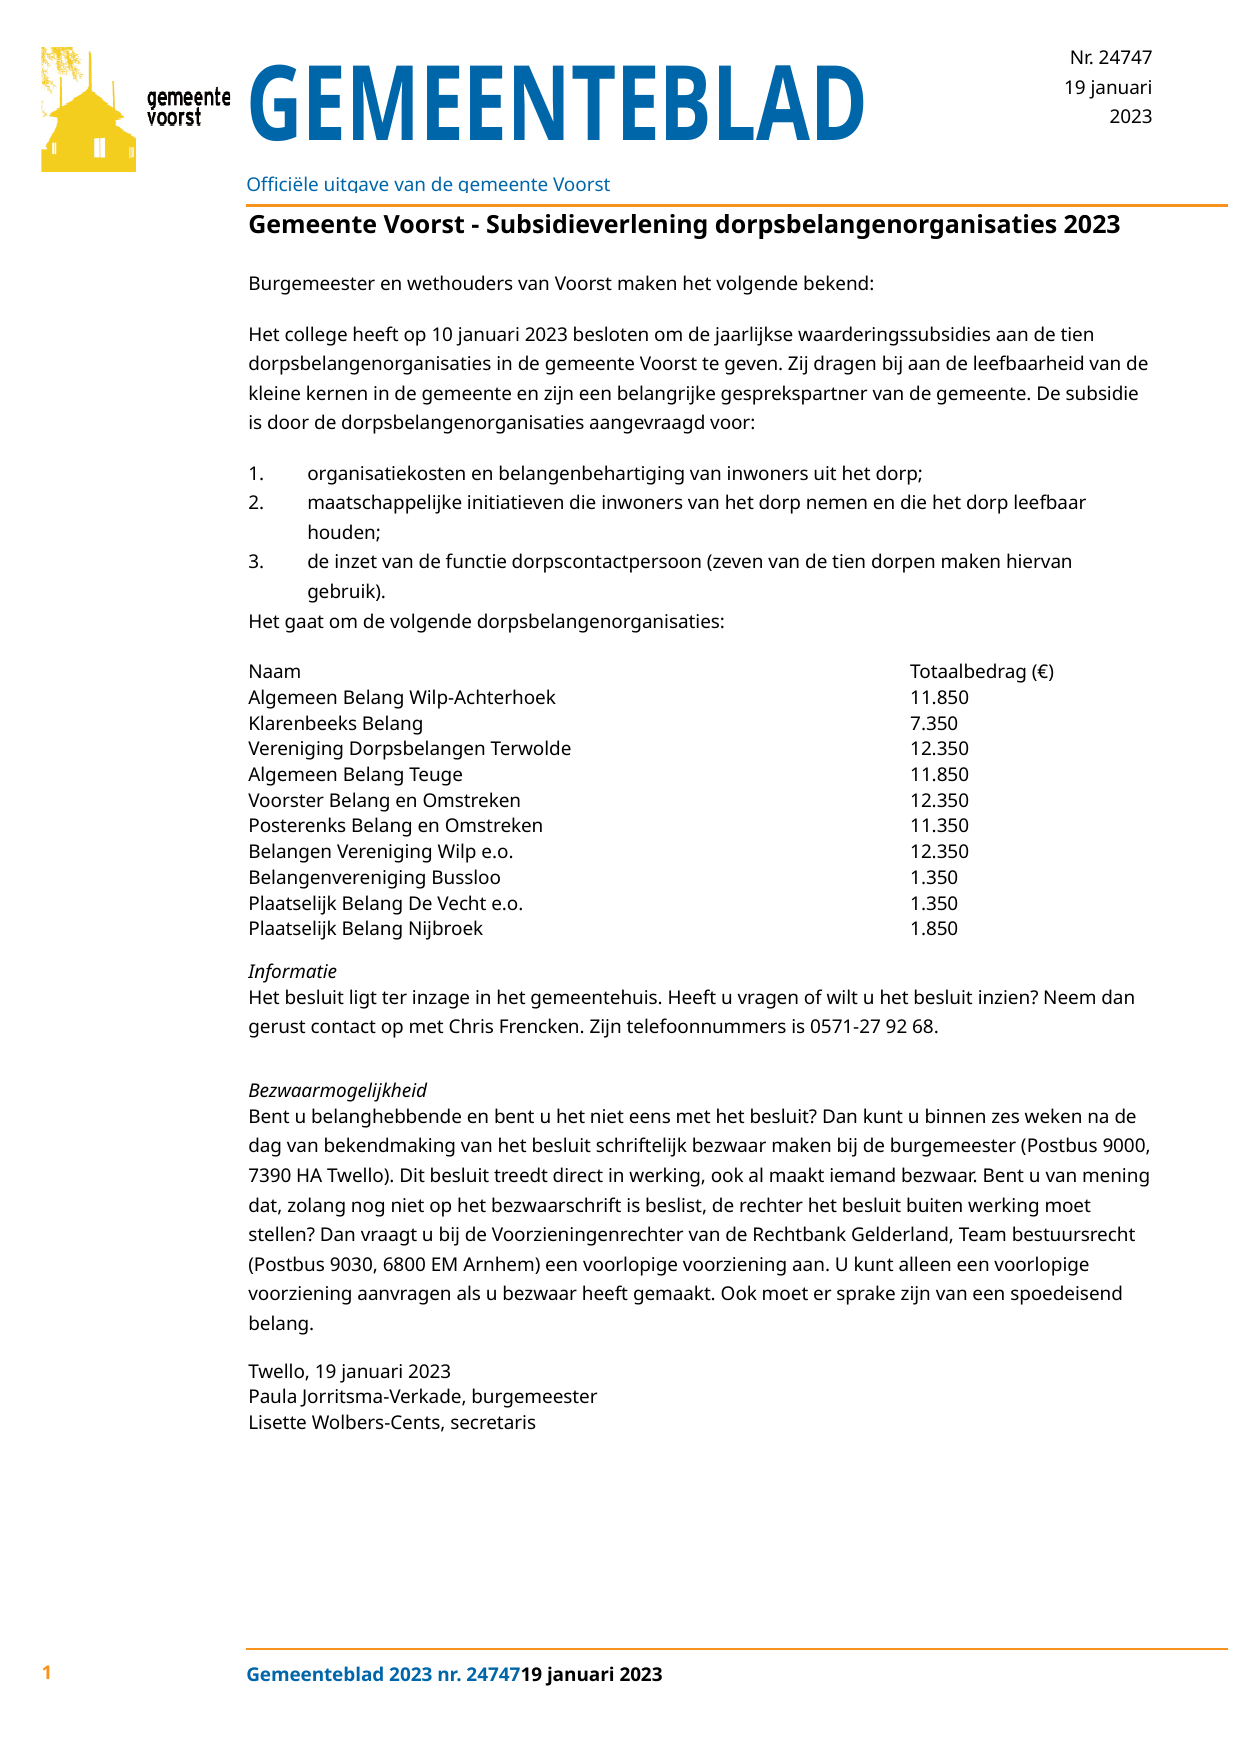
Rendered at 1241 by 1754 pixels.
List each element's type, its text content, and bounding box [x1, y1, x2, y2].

text Het gaat om de volgende dorpsbelangenorganisaties: [248, 608, 1152, 633]
table_cell Plaatselijk Belang Nijbroek [248, 916, 910, 941]
table_cell Vereniging Dorpsbelangen Terwolde [248, 736, 910, 761]
table_cell Algemeen Belang Teuge [248, 761, 910, 787]
text Bezwaarmogelijkheid [248, 1077, 1152, 1103]
picture [41, 47, 231, 172]
table_cell Klarenbeeks Belang [248, 710, 910, 736]
text Lisette Wolbers-Cents, secretaris [248, 1409, 1152, 1435]
table_cell 1.350 [910, 890, 1152, 916]
table_cell Algemeen Belang Wilp-Achterhoek [248, 684, 910, 710]
text Paula Jorritsma-Verkade, burgemeester [248, 1384, 1152, 1409]
table_cell Plaatselijk Belang De Vecht e.o. [248, 890, 910, 916]
table_cell 7.350 [910, 710, 1152, 736]
table_cell 12.350 [910, 736, 1152, 761]
table_cell 12.350 [910, 839, 1152, 864]
list de inzet van de functie dorpscontactpersoon (zeven van de tien dorpen maken hiervan gebruik). [248, 549, 1152, 604]
table_cell 11.350 [910, 813, 1152, 838]
table_cell 1.350 [910, 864, 1152, 890]
table_cell Belangen Vereniging Wilp e.o. [248, 839, 910, 864]
text Burgemeester en wethouders van Voorst maken het volgende bekend: [248, 270, 1152, 296]
text Het besluit ligt ter inzage in het gemeentehuis. Heeft u vragen of wilt u het besluit inzien? Neem dan gerust contact op met Chris Frencken. Zijn telefoonnummers is 0571-27 92 68. [248, 984, 1152, 1039]
text Bent u belanghebbende en bent u het niet eens met het besluit? Dan kunt u binnen zes weken na de dag van bekendmaking van het besluit schriftelijk bezwaar maken bij de burgemeester (Postbus 9000, 7390 HA Twello). Dit besluit treedt direct in werking, ook al maakt iemand bezwaar. Bent u van mening dat, zolang nog niet op het bezwaarschrift is beslist, de rechter het besluit buiten werking moet stellen? Dan vraagt u bij de Voorzieningenrechter van de Rechtbank Gelderland, Team bestuursrecht (Postbus 9030, 6800 EM Arnhem) een voorlopige voorziening aan. U kunt alleen een voorlopige voorziening aanvragen als u bezwaar heeft gemaakt. Ook moet er sprake zijn van een spoedeisend belang. [248, 1103, 1152, 1336]
table_cell 1.850 [910, 916, 1152, 941]
table_cell Belangenvereniging Bussloo [248, 864, 910, 890]
table_cell 11.850 [910, 684, 1152, 710]
table_cell Voorster Belang en Omstreken [248, 787, 910, 813]
text Informatie [248, 958, 1152, 984]
text Twello, 19 januari 2023 [248, 1358, 1152, 1384]
table_cell 11.850 [910, 761, 1152, 787]
table_cell Posterenks Belang en Omstreken [248, 813, 910, 838]
table_header Totaalbedrag (€) [910, 658, 1152, 684]
table_header Naam [248, 658, 910, 684]
list organisatiekosten en belangenbehartiging van inwoners uit het dorp; [248, 460, 1152, 486]
text Het college heeft op 10 januari 2023 besloten om de jaarlijkse waarderingssubsidies aan de tien dorpsbelangenorganisaties in de gemeente Voorst te geven. Zij dragen bij aan de leefbaarheid van de kleine kernen in de gemeente en zijn een belangrijke gesprekspartner van de gemeente. De subsidie is door de dorpsbelangenorganisaties aangevraagd voor: [248, 321, 1152, 435]
table_cell 12.350 [910, 787, 1152, 813]
text Gemeente Voorst - Subsidieverlening dorpsbelangenorganisaties 2023 [248, 207, 1152, 241]
list maatschappelijke initiatieven die inwoners van het dorp nemen en die het dorp leefbaar houden; [248, 489, 1152, 545]
